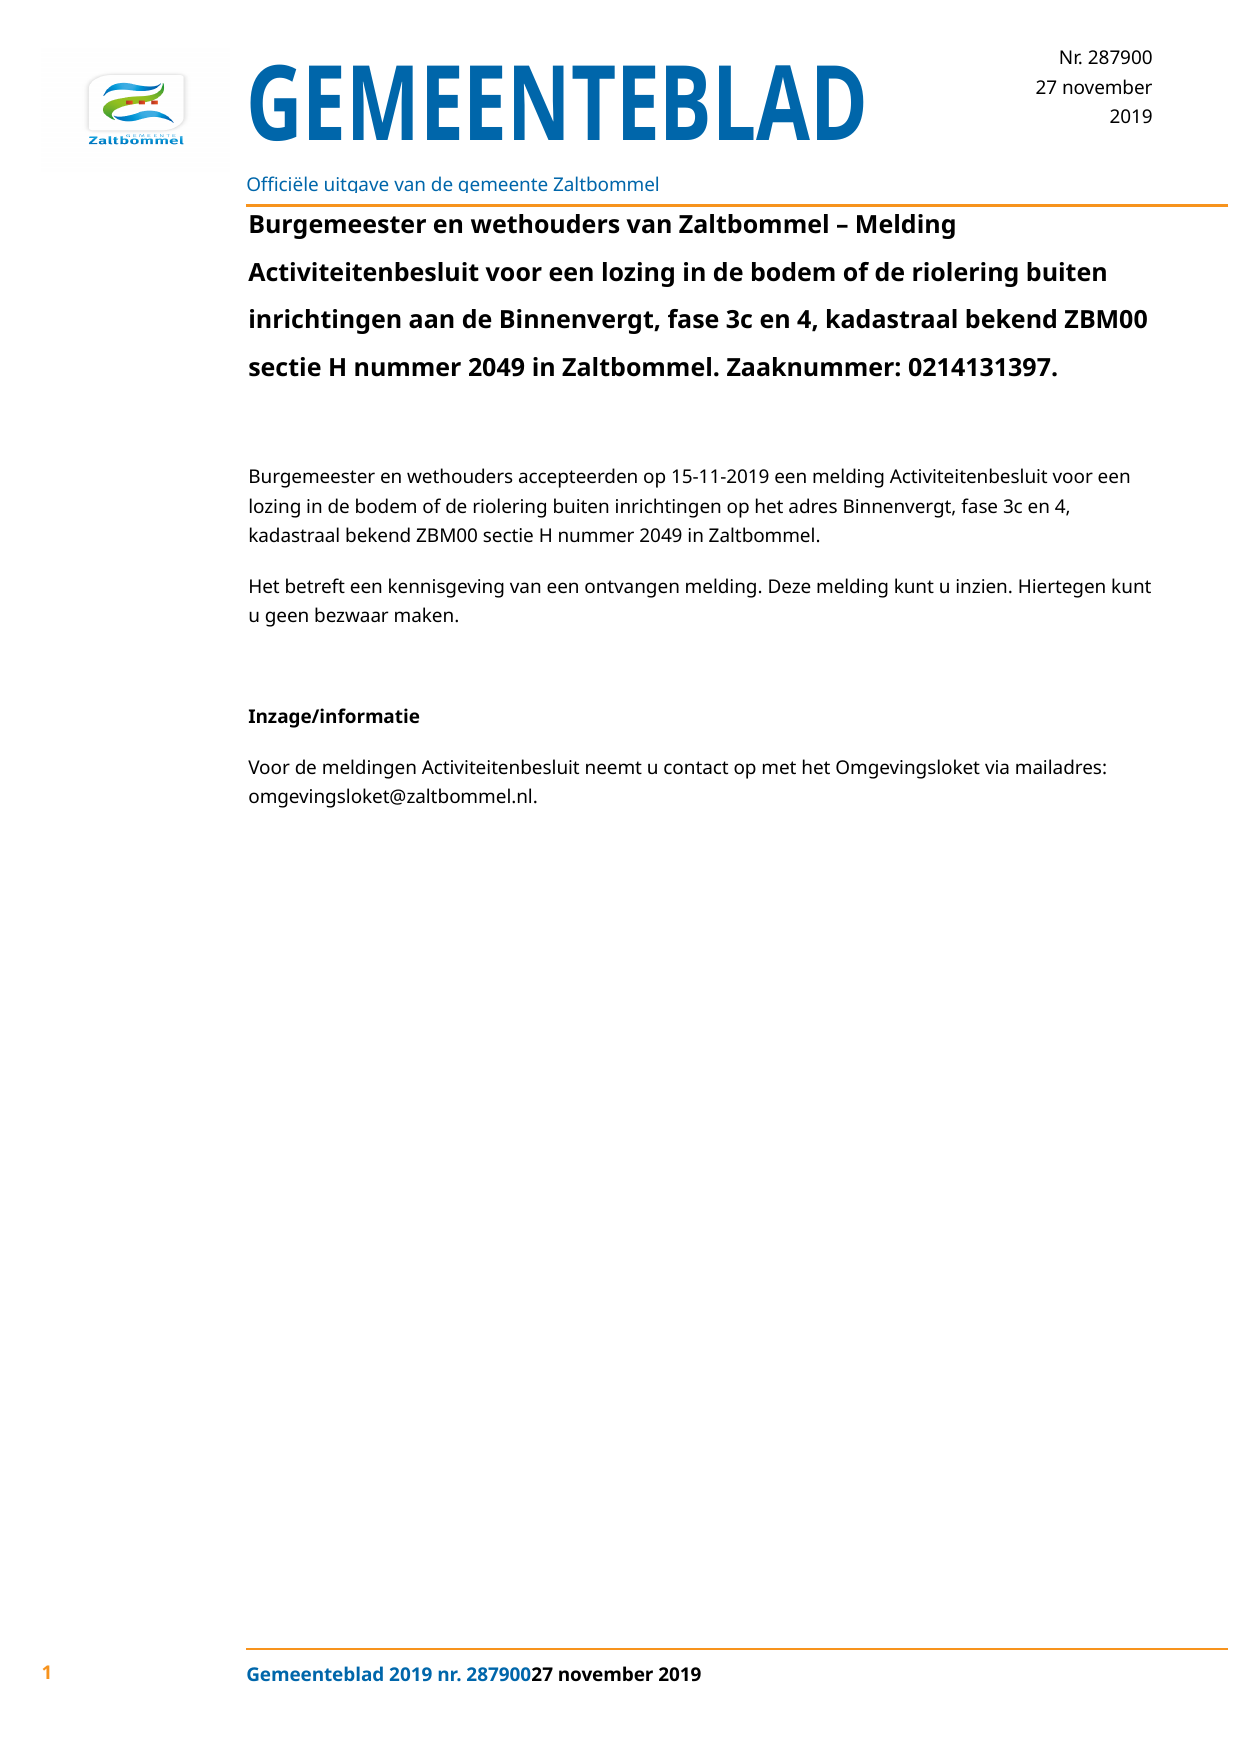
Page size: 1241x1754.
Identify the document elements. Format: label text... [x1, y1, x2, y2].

text Burgemeester en wethouders van Zaltbommel – Melding Activiteitenbesluit voor een lozing in de bodem of de riolering buiten inrichtingen aan de Binnenvergt, fase 3c en 4, kadastraal bekend ZBM00 sectie H nummer 2049 in Zaltbommel. Zaaknummer: 0214131397. [248, 207, 1152, 384]
text Voor de meldingen Activiteitenbesluit neemt u contact op met het Omgevingsloket via mailadres: omgevingsloket@zaltbommel.nl. [248, 754, 1152, 809]
picture [41, 47, 231, 172]
text Burgemeester en wethouders accepteerden op 15-11-2019 een melding Activiteitenbesluit voor een lozing in de bodem of de riolering buiten inrichtingen op het adres Binnenvergt, fase 3c en 4, kadastraal bekend ZBM00 sectie H nummer 2049 in Zaltbommel. [248, 463, 1152, 548]
text Inzage/informatie [248, 703, 1152, 729]
text Het betreft een kennisgeving van een ontvangen melding. Deze melding kunt u inzien. Hiertegen kunt u geen bezwaar maken. [248, 573, 1152, 628]
